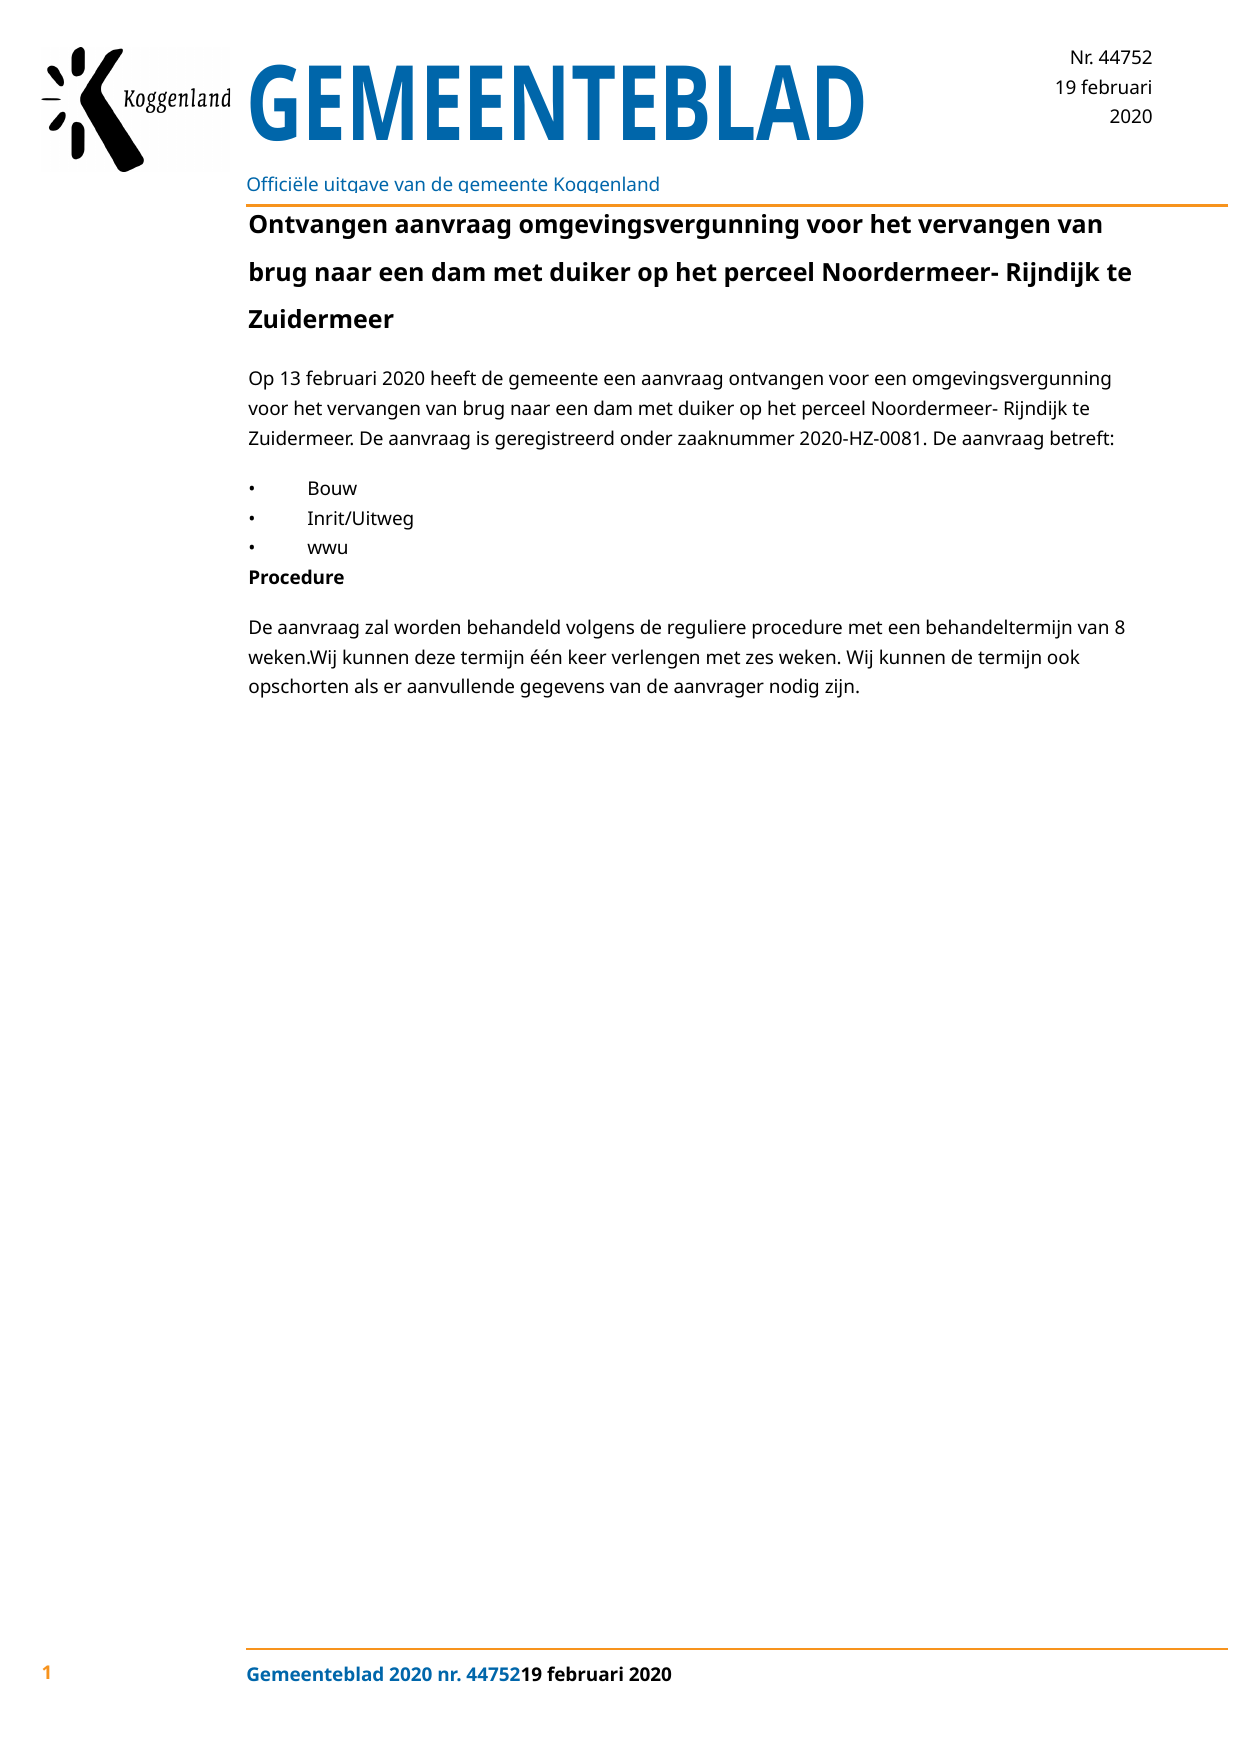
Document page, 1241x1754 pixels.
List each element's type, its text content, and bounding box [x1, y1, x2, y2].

text Procedure [248, 564, 1152, 589]
text Ontvangen aanvraag omgevingsvergunning voor het vervangen van brug naar een dam met duiker op het perceel Noordermeer- Rijndijk te Zuidermeer [248, 207, 1152, 336]
picture [41, 47, 231, 172]
list wwu [248, 534, 1152, 560]
list Inrit/Uitweg [248, 505, 1152, 530]
text Op 13 februari 2020 heeft de gemeente een aanvraag ontvangen voor een omgevingsvergunning voor het vervangen van brug naar een dam met duiker op het perceel Noordermeer- Rijndijk te Zuidermeer. De aanvraag is geregistreerd onder zaaknummer 2020-HZ-0081. De aanvraag betreft: [248, 366, 1152, 450]
text De aanvraag zal worden behandeld volgens de reguliere procedure met een behandeltermijn van 8 weken.Wij kunnen deze termijn één keer verlengen met zes weken. Wij kunnen de termijn ook opschorten als er aanvullende gegevens van de aanvrager nodig zijn. [248, 614, 1152, 699]
list Bouw [248, 475, 1152, 501]
